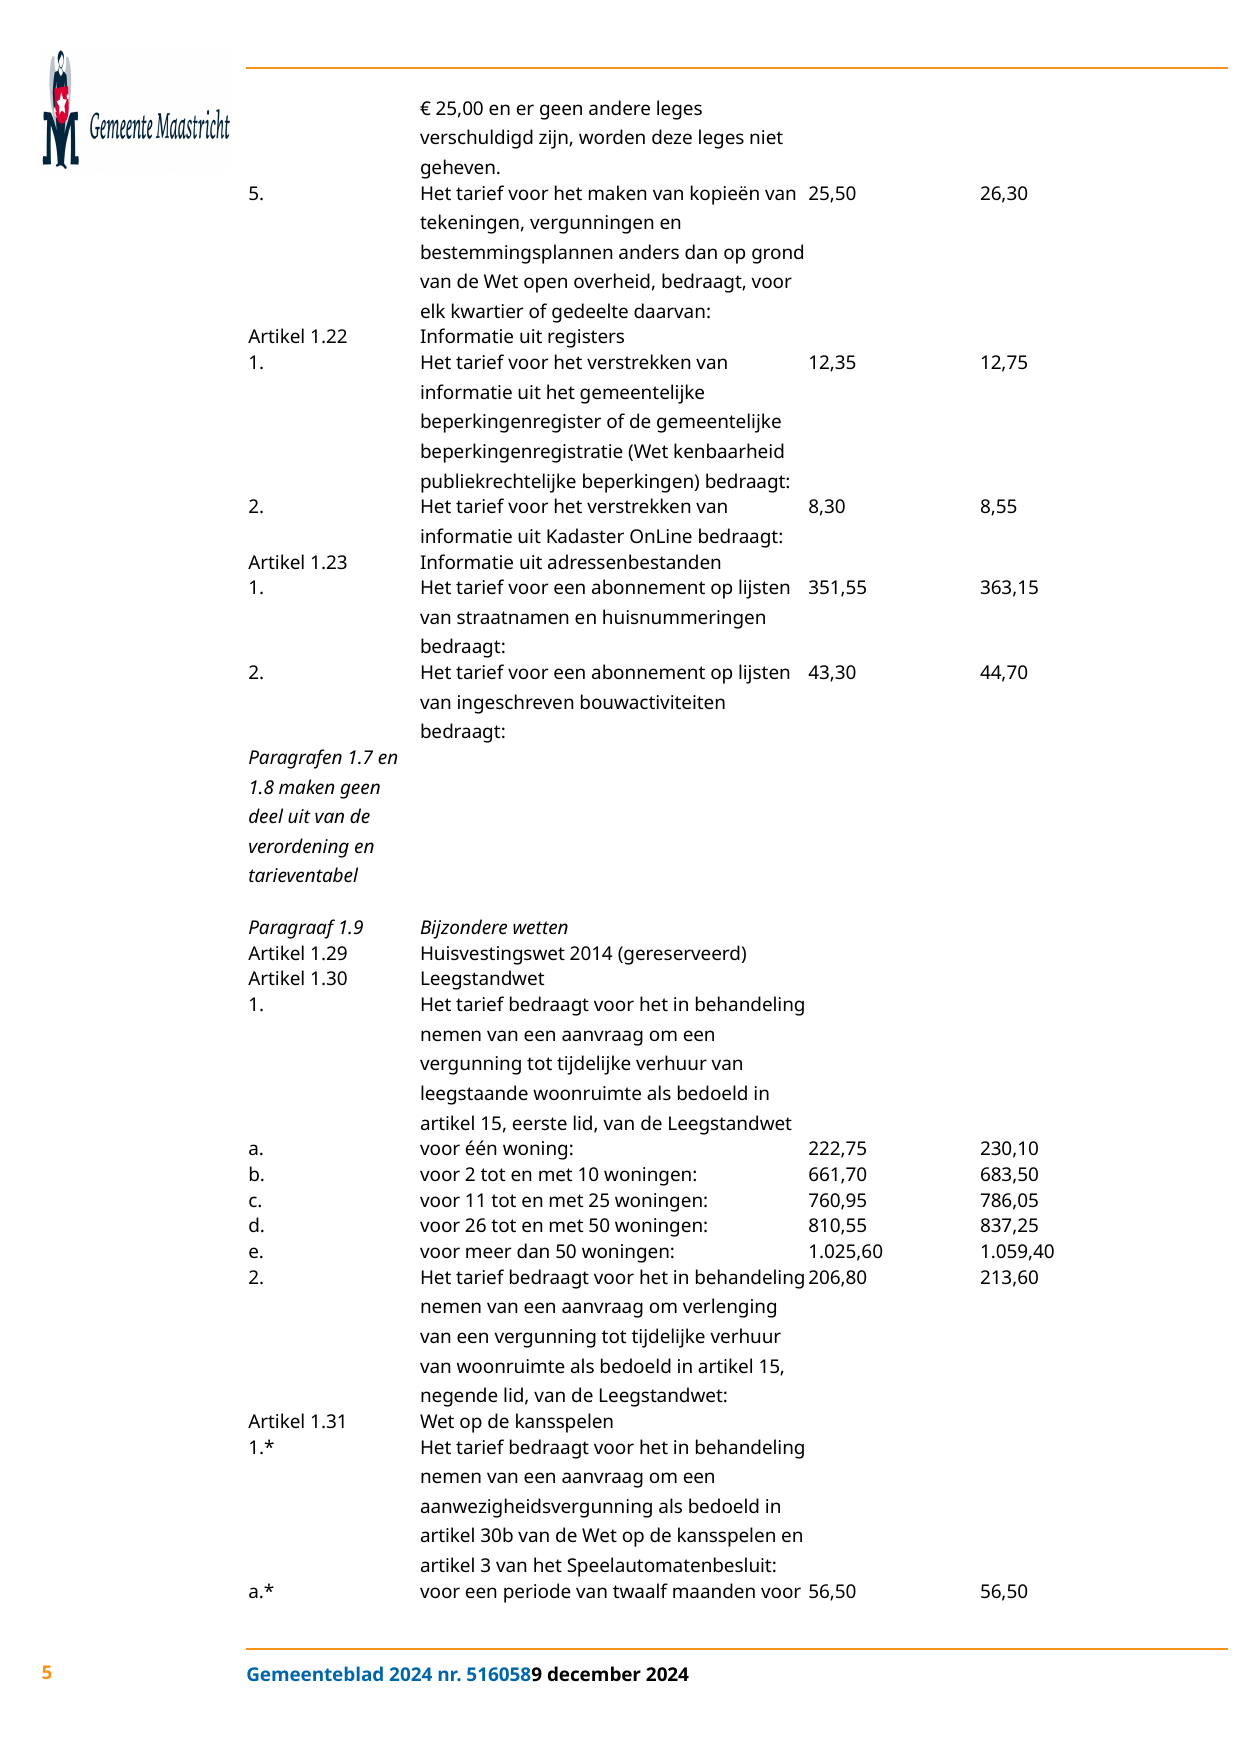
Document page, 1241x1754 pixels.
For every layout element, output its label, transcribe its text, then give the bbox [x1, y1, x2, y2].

table_cell Het tarief voor het verstrekken van informatie uit het gemeentelijke beperkingenregister of de gemeentelijke beperkingenregistratie (Wet kenbaarheid publiekrechtelijke beperkingen) bedraagt: [420, 350, 808, 493]
table_cell 661,70 [808, 1161, 980, 1187]
table_cell [808, 940, 980, 966]
table_cell 351,55 [808, 575, 980, 659]
table_cell 8,55 [980, 494, 1152, 549]
table_cell 1.025,60 [808, 1238, 980, 1264]
table_cell Paragrafen 1.7 en 1.8 maken geen deel uit van de verordening en tarieventabel [248, 744, 420, 888]
table_cell 44,70 [980, 660, 1152, 744]
table_cell 1.059,40 [980, 1238, 1152, 1264]
table_cell [980, 1408, 1152, 1434]
table_cell [980, 324, 1152, 349]
table_cell Het tarief voor een abonnement op lijsten van straatnamen en huisnummeringen bedraagt: [420, 575, 808, 659]
table_cell a.* [248, 1578, 420, 1604]
table_cell 56,50 [808, 1578, 980, 1604]
table_cell 1. [248, 350, 420, 493]
table_cell [248, 95, 420, 180]
table_cell Leegstandwet [420, 966, 808, 991]
picture [41, 47, 231, 172]
table_cell a. [248, 1135, 420, 1161]
table_cell 213,60 [980, 1264, 1152, 1408]
table_cell 222,75 [808, 1135, 980, 1161]
table_cell voor een periode van twaalf maanden voor [420, 1578, 808, 1604]
table_cell Artikel 1.22 [248, 324, 420, 349]
table_cell 1. [248, 991, 420, 1135]
table_cell Artikel 1.31 [248, 1408, 420, 1434]
table_cell b. [248, 1161, 420, 1187]
table_cell voor 2 tot en met 10 woningen: [420, 1161, 808, 1187]
table_cell [980, 1434, 1152, 1578]
table_cell Het tarief voor een abonnement op lijsten van ingeschreven bouwactiviteiten bedraagt: [420, 660, 808, 744]
table_cell voor meer dan 50 woningen: [420, 1238, 808, 1264]
table_cell [980, 95, 1152, 180]
table_cell Het tarief voor het verstrekken van informatie uit Kadaster OnLine bedraagt: [420, 494, 808, 549]
table_cell [980, 889, 1152, 914]
table_cell € 25,00 en er geen andere leges verschuldigd zijn, worden deze leges niet geheven. [420, 95, 808, 180]
table_cell voor één woning: [420, 1135, 808, 1161]
table_cell [808, 95, 980, 180]
table_cell [420, 744, 808, 888]
table_cell 12,35 [808, 350, 980, 493]
table_cell [808, 549, 980, 574]
table_cell [808, 324, 980, 349]
table_cell voor 11 tot en met 25 woningen: [420, 1187, 808, 1213]
table_cell Artikel 1.29 [248, 940, 420, 966]
table_cell [808, 1434, 980, 1578]
table_cell 2. [248, 1264, 420, 1408]
table_cell Informatie uit registers [420, 324, 808, 349]
table_cell Bijzondere wetten [420, 914, 808, 940]
table_cell d. [248, 1213, 420, 1238]
table_cell 56,50 [980, 1578, 1152, 1604]
table_cell [980, 940, 1152, 966]
table_cell 810,55 [808, 1213, 980, 1238]
table_cell 43,30 [808, 660, 980, 744]
table_cell Wet op de kansspelen [420, 1408, 808, 1434]
table_cell [980, 966, 1152, 991]
table_cell Paragraaf 1.9 [248, 914, 420, 940]
table_cell 1. [248, 575, 420, 659]
table_cell [248, 889, 420, 914]
table_cell 230,10 [980, 1135, 1152, 1161]
table_cell voor 26 tot en met 50 woningen: [420, 1213, 808, 1238]
table_cell Het tarief voor het maken van kopieën van tekeningen, vergunningen en bestemmingsplannen anders dan op grond van de Wet open overheid, bedraagt, voor elk kwartier of gedeelte daarvan: [420, 180, 808, 324]
table_cell 206,80 [808, 1264, 980, 1408]
table_cell [420, 889, 808, 914]
table_cell [808, 966, 980, 991]
table_cell [808, 889, 980, 914]
table_cell Het tarief bedraagt voor het in behandeling nemen van een aanvraag om een aanwezigheidsvergunning als bedoeld in artikel 30b van de Wet op de kansspelen en artikel 3 van het Speelautomatenbesluit: [420, 1434, 808, 1578]
table_cell Informatie uit adressenbestanden [420, 549, 808, 574]
table_cell 363,15 [980, 575, 1152, 659]
table_cell Het tarief bedraagt voor het in behandeling nemen van een aanvraag om een vergunning tot tijdelijke verhuur van leegstaande woonruimte als bedoeld in artikel 15, eerste lid, van de Leegstandwet [420, 991, 808, 1135]
table_cell 837,25 [980, 1213, 1152, 1238]
table_cell 5. [248, 180, 420, 324]
table_cell 2. [248, 494, 420, 549]
table_cell Artikel 1.30 [248, 966, 420, 991]
table_cell [808, 991, 980, 1135]
table_cell [980, 549, 1152, 574]
table_cell 1.* [248, 1434, 420, 1578]
table_cell Huisvestingswet 2014 (gereserveerd) [420, 940, 808, 966]
table_cell 760,95 [808, 1187, 980, 1213]
table_cell 25,50 [808, 180, 980, 324]
table_cell e. [248, 1238, 420, 1264]
table_cell 26,30 [980, 180, 1152, 324]
table_cell [808, 744, 980, 888]
table_cell [808, 1408, 980, 1434]
table_cell 8,30 [808, 494, 980, 549]
table_cell 2. [248, 660, 420, 744]
table_cell 683,50 [980, 1161, 1152, 1187]
table_cell [980, 991, 1152, 1135]
table_cell Het tarief bedraagt voor het in behandeling nemen van een aanvraag om verlenging van een vergunning tot tijdelijke verhuur van woonruimte als bedoeld in artikel 15, negende lid, van de Leegstandwet: [420, 1264, 808, 1408]
table_cell c. [248, 1187, 420, 1213]
table_cell 12,75 [980, 350, 1152, 493]
table_cell [980, 914, 1152, 940]
table_cell Artikel 1.23 [248, 549, 420, 574]
table_cell [808, 914, 980, 940]
table_cell 786,05 [980, 1187, 1152, 1213]
table_cell [980, 744, 1152, 888]
